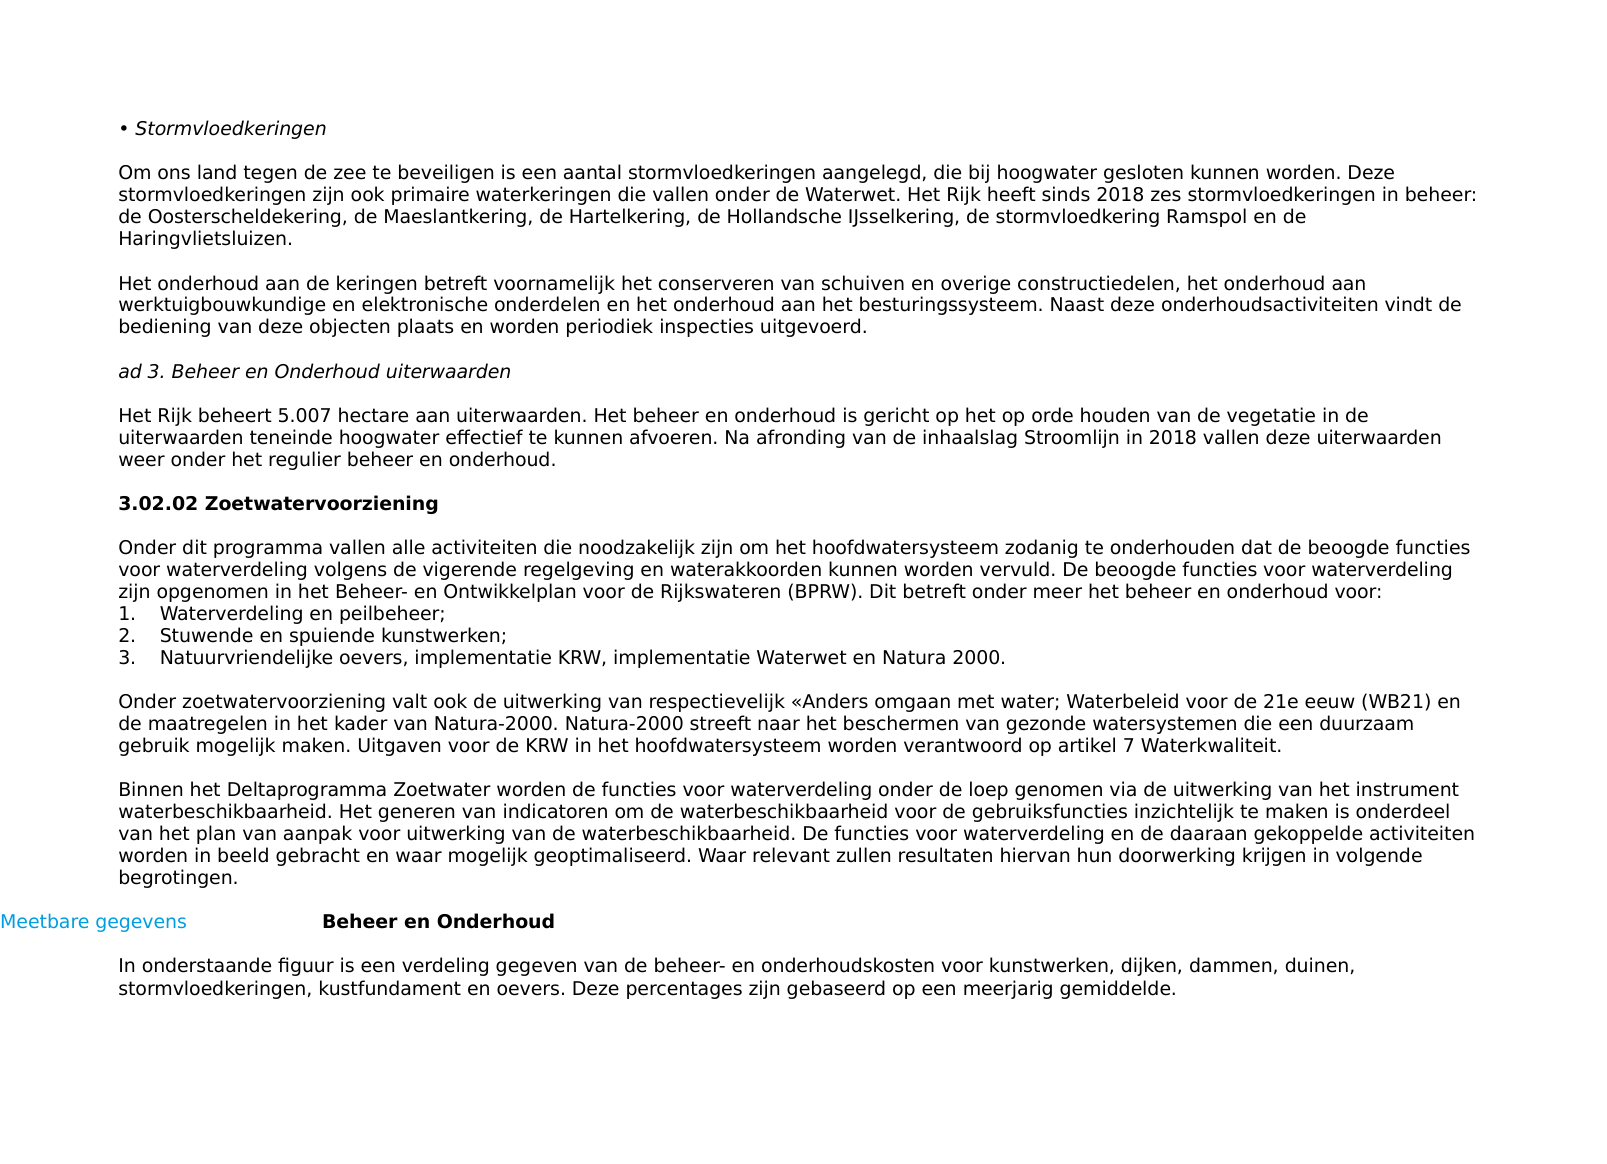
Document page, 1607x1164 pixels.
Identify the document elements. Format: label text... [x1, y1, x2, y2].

text 1. Waterverdeling en peilbeheer; [118, 603, 1488, 625]
text 3. Natuurvriendelijke oevers, implementatie KRW, implementatie Waterwet en Natura 2000. [118, 647, 1488, 669]
text Binnen het Deltaprogramma Zoetwater worden de functies voor waterverdeling onder de loep genomen via de uitwerking van het instrument waterbeschikbaarheid. Het generen van indicatoren om de waterbeschikbaarheid voor de gebruiksfuncties inzichtelijk te maken is onderdeel van het plan van aanpak voor uitwerking van de waterbeschikbaarheid. De functies voor waterverdeling en de daaraan gekoppelde activiteiten worden in beeld gebracht en waar mogelijk geoptimaliseerd. Waar relevant zullen resultaten hiervan hun doorwerking krijgen in volgende begrotingen. [118, 779, 1488, 889]
subtitle Beheer en Onderhoud [0, 911, 1488, 941]
text In onderstaande figuur is een verdeling gegeven van de beheer- en onderhoudskosten voor kunstwerken, dijken, dammen, duinen, stormvloedkeringen, kustfundament en oevers. Deze percentages zijn gebaseerd op een meerjarig gemiddelde. [118, 955, 1488, 999]
text Meetbare gegevens [0, 911, 322, 933]
text Om ons land tegen de zee te beveiligen is een aantal stormvloedkeringen aangelegd, die bij hoogwater gesloten kunnen worden. Deze stormvloedkeringen zijn ook primaire waterkeringen die vallen onder de Waterwet. Het Rijk heeft sinds 2018 zes stormvloedkeringen in beheer: de Oosterscheldekering, de Maeslantkering, de Hartelkering, de Hollandsche IJsselkering, de stormvloedkering Ramspol en de Haringvlietsluizen. [118, 162, 1488, 250]
text Onder dit programma vallen alle activiteiten die noodzakelijk zijn om het hoofdwatersysteem zodanig te onderhouden dat de beoogde functies voor waterverdeling volgens de vigerende regelgeving en waterakkoorden kunnen worden vervuld. De beoogde functies voor waterverdeling zijn opgenomen in het Beheer- en Ontwikkelplan voor de Rijkswateren (BPRW). Dit betreft onder meer het beheer en onderhoud voor: [118, 537, 1488, 603]
text Het onderhoud aan de keringen betreft voornamelijk het conserveren van schuiven en overige constructiedelen, het onderhoud aan werktuigbouwkundige en elektronische onderdelen en het onderhoud aan het besturingssysteem. Naast deze onderhoudsactiviteiten vindt de bediening van deze objecten plaats en worden periodiek inspecties uitgevoerd. [118, 272, 1488, 338]
text Het Rijk beheert 5.007 hectare aan uiterwaarden. Het beheer en onderhoud is gericht op het op orde houden van de vegetatie in de uiterwaarden teneinde hoogwater effectief te kunnen afvoeren. Na afronding van de inhaalslag Stroomlijn in 2018 vallen deze uiterwaarden weer onder het regulier beheer en onderhoud. [118, 405, 1488, 471]
text 2. Stuwende en spuiende kunstwerken; [118, 625, 1488, 647]
subtitle 3.02.02 Zoetwatervoorziening [118, 493, 1488, 515]
subtitle • Stormvloedkeringen [118, 118, 1488, 140]
subtitle ad 3. Beheer en Onderhoud uiterwaarden [118, 361, 1488, 382]
text Onder zoetwatervoorziening valt ook de uitwerking van respectievelijk «Anders omgaan met water; Waterbeleid voor de 21e eeuw (WB21) en de maatregelen in het kader van Natura-2000. Natura-2000 streeft naar het beschermen van gezonde watersystemen die een duurzaam gebruik mogelijk maken. Uitgaven voor de KRW in het hoofdwatersysteem worden verantwoord op artikel 7 Waterkwaliteit. [118, 691, 1488, 757]
